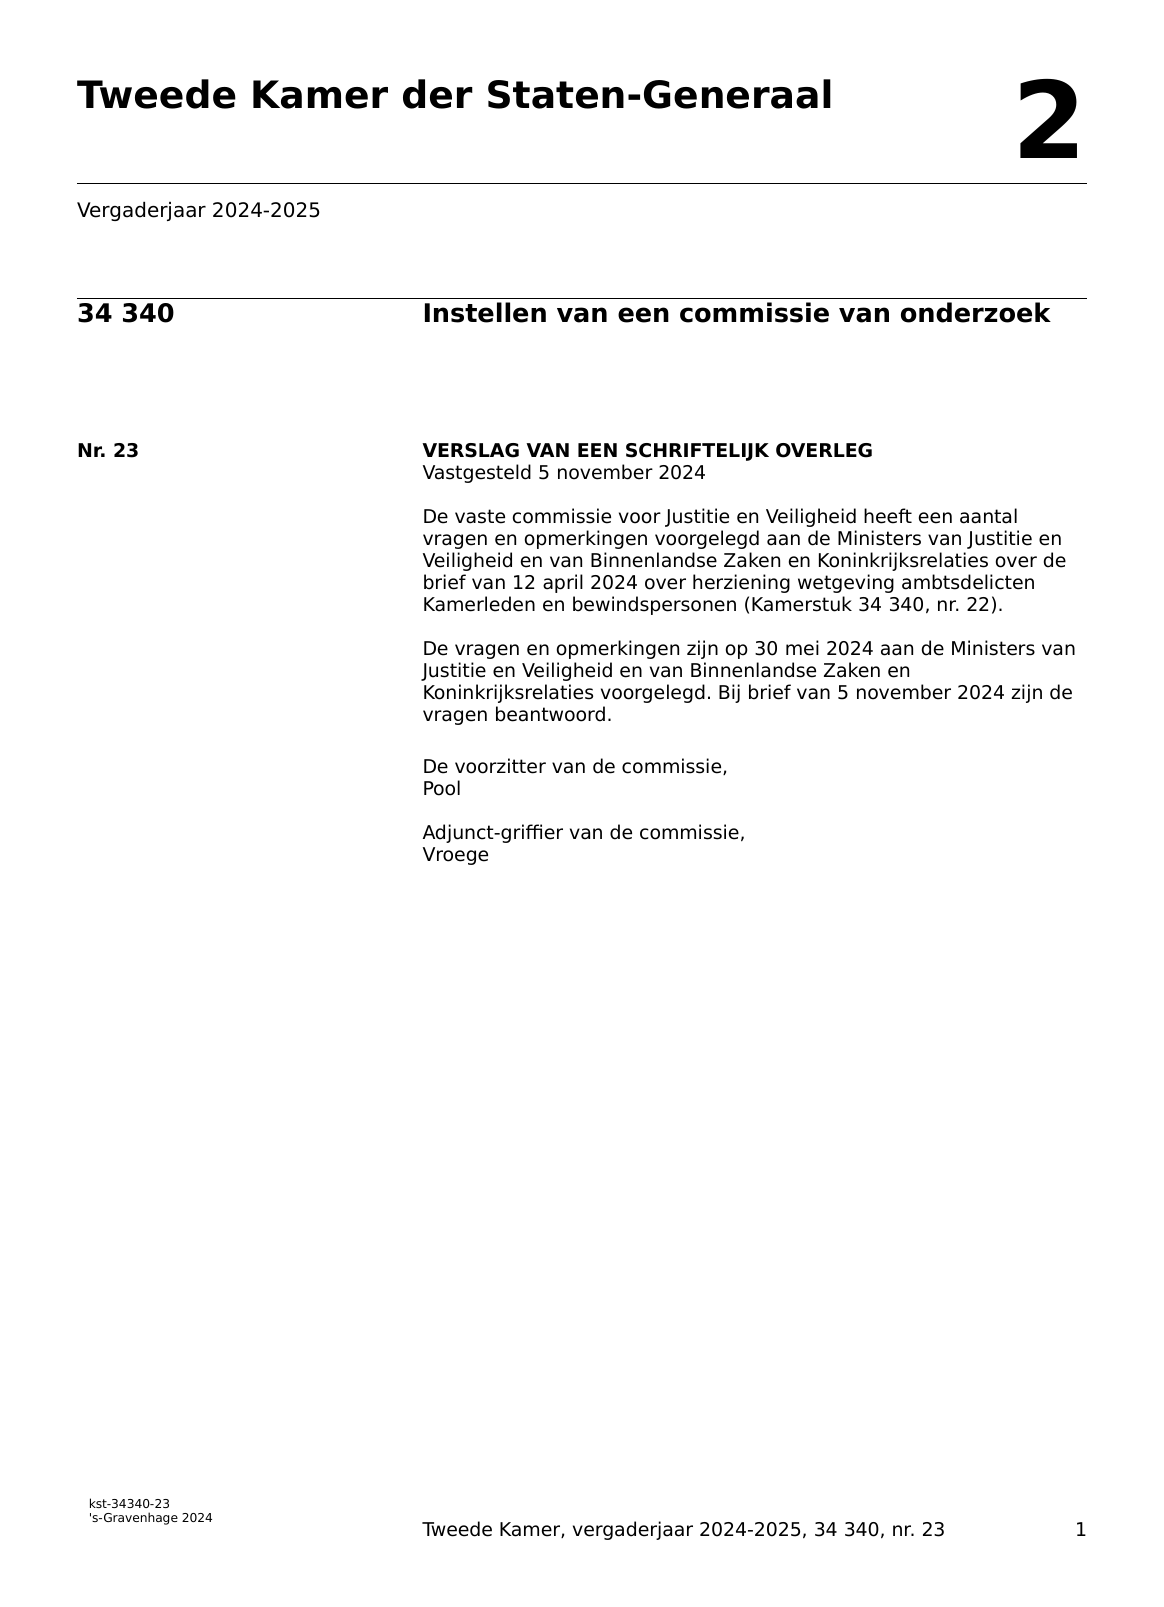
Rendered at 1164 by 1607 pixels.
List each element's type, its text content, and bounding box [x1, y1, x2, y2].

text Adjunct-griffier van de commissie, Vroege [422, 822, 1087, 866]
text Vastgesteld 5 november 2024 [422, 462, 1087, 484]
table_header 2 [886, 59, 1087, 183]
subtitle 34 340 Instellen van een commissie van onderzoek [77, 299, 1087, 329]
text De voorzitter van de commissie, Pool [422, 756, 1087, 800]
text 's-Gravenhage 2024 [88, 1511, 323, 1525]
text kst-34340-23 [88, 1497, 323, 1511]
table_header Tweede Kamer der Staten-Generaal [77, 59, 886, 183]
text De vragen en opmerkingen zijn op 30 mei 2024 aan de Ministers van Justitie en Veiligheid en van Binnenlandse Zaken en Koninkrijksrelaties voorgelegd. Bij brief van 5 november 2024 zijn de vragen beantwoord. [422, 638, 1087, 726]
table_cell Vergaderjaar 2024-2025 [77, 184, 1087, 298]
subtitle Nr. 23 VERSLAG VAN EEN SCHRIFTELIJK OVERLEG [77, 440, 1087, 462]
text De vaste commissie voor Justitie en Veiligheid heeft een aantal vragen en opmerkingen voorgelegd aan de Ministers van Justitie en Veiligheid en van Binnenlandse Zaken en Koninkrijksrelaties over de brief van 12 april 2024 over herziening wetgeving ambtsdelicten Kamerleden en bewindspersonen (Kamerstuk 34 340, nr. 22). [422, 506, 1087, 616]
